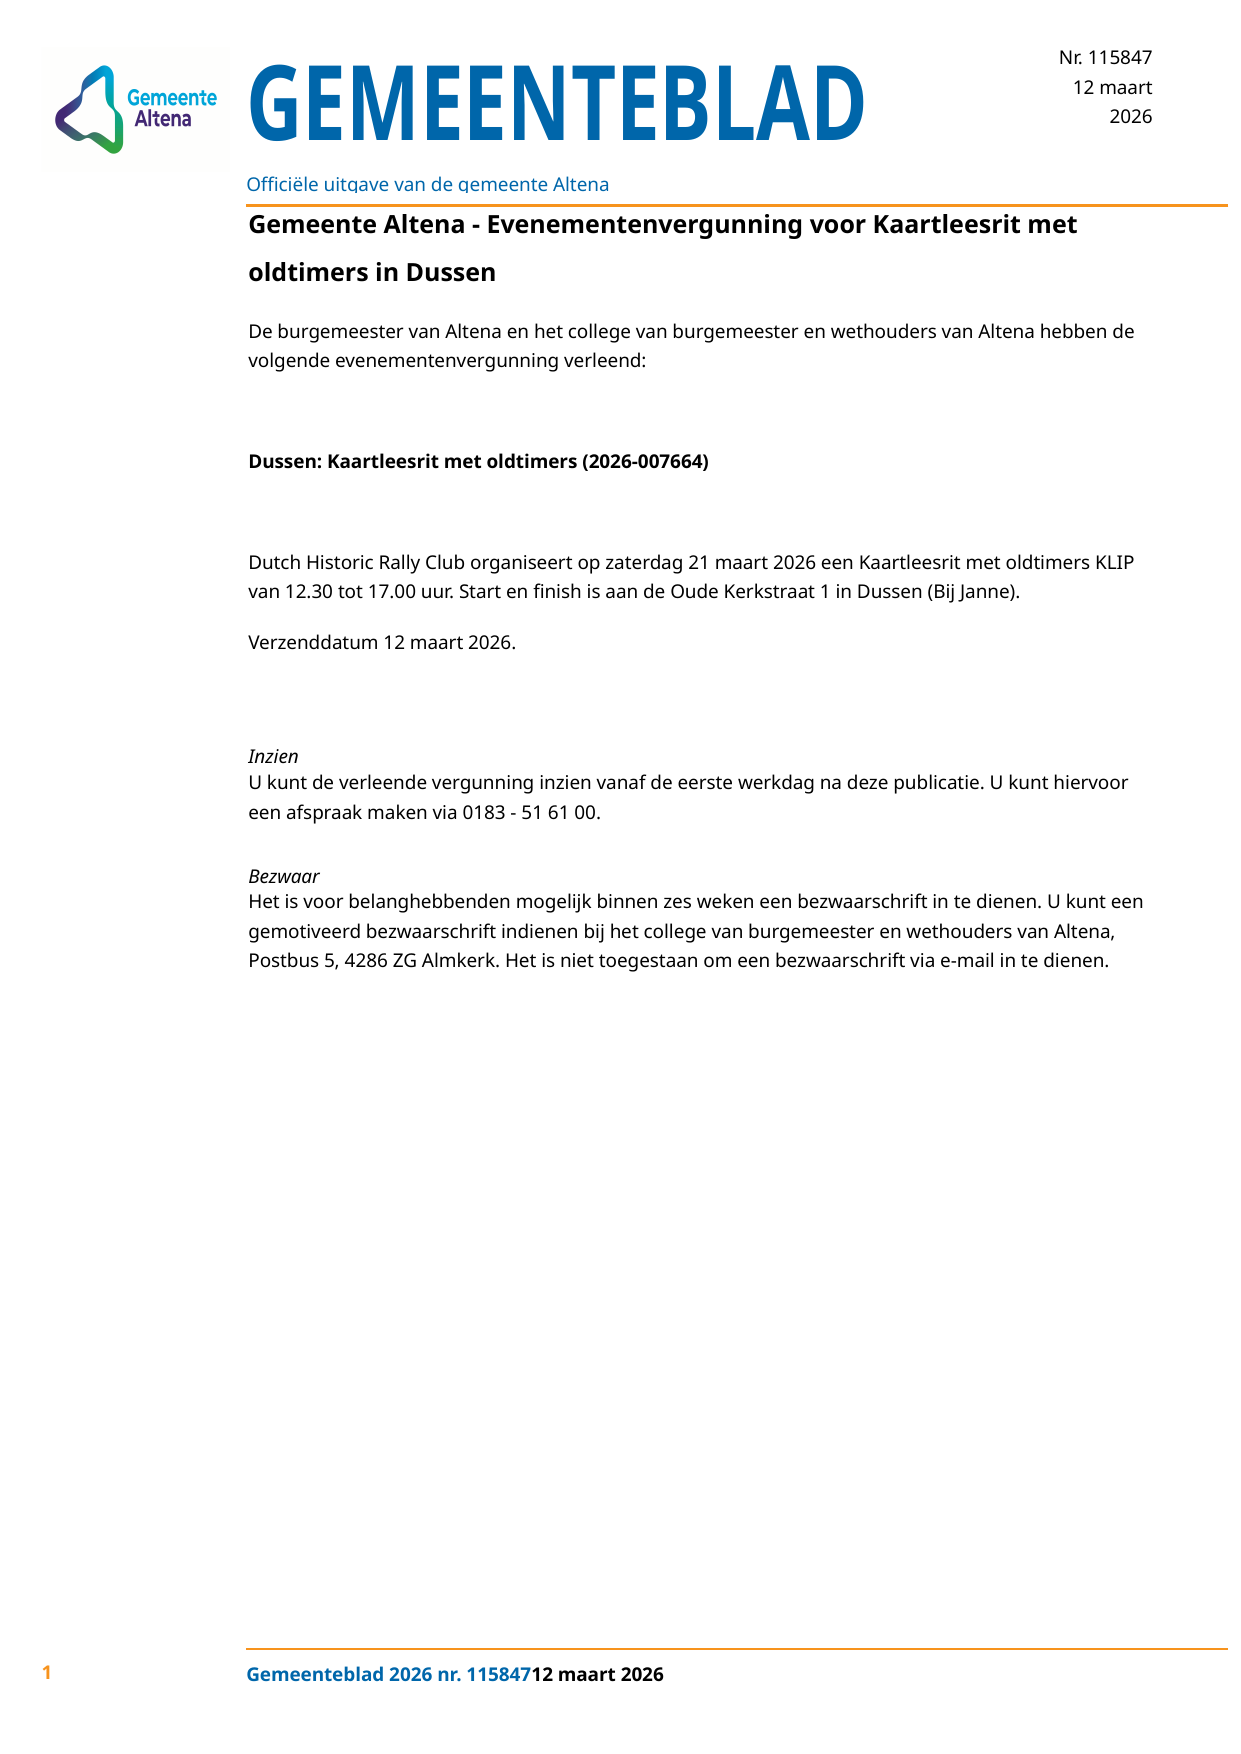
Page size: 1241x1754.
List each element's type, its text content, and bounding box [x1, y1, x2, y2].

picture [41, 47, 231, 172]
text Dussen: Kaartleesrit met oldtimers (2026-007664) [248, 448, 1152, 474]
text Inzien [248, 743, 1152, 769]
text Dutch Historic Rally Club organiseert op zaterdag 21 maart 2026 een Kaartleesrit met oldtimers KLIP van 12.30 tot 17.00 uur. Start en finish is aan de Oude Kerkstraat 1 in Dussen (Bij Janne). [248, 549, 1152, 604]
text Gemeente Altena - Evenementenvergunning voor Kaartleesrit met oldtimers in Dussen [248, 207, 1152, 288]
text De burgemeester van Altena en het college van burgemeester en wethouders van Altena hebben de volgende evenementenvergunning verleend: [248, 318, 1152, 373]
text Bezwaar [248, 863, 1152, 888]
text U kunt de verleende vergunning inzien vanaf de eerste werkdag na deze publicatie. U kunt hiervoor een afspraak maken via 0183 - 51 61 00. [248, 769, 1152, 824]
text Het is voor belanghebbenden mogelijk binnen zes weken een bezwaarschrift in te dienen. U kunt een gemotiveerd bezwaarschrift indienen bij het college van burgemeester en wethouders van Altena, Postbus 5, 4286 ZG Almkerk. Het is niet toegestaan om een bezwaarschrift via e-mail in te dienen. [248, 888, 1152, 973]
text Verzenddatum 12 maart 2026. [248, 629, 1152, 655]
